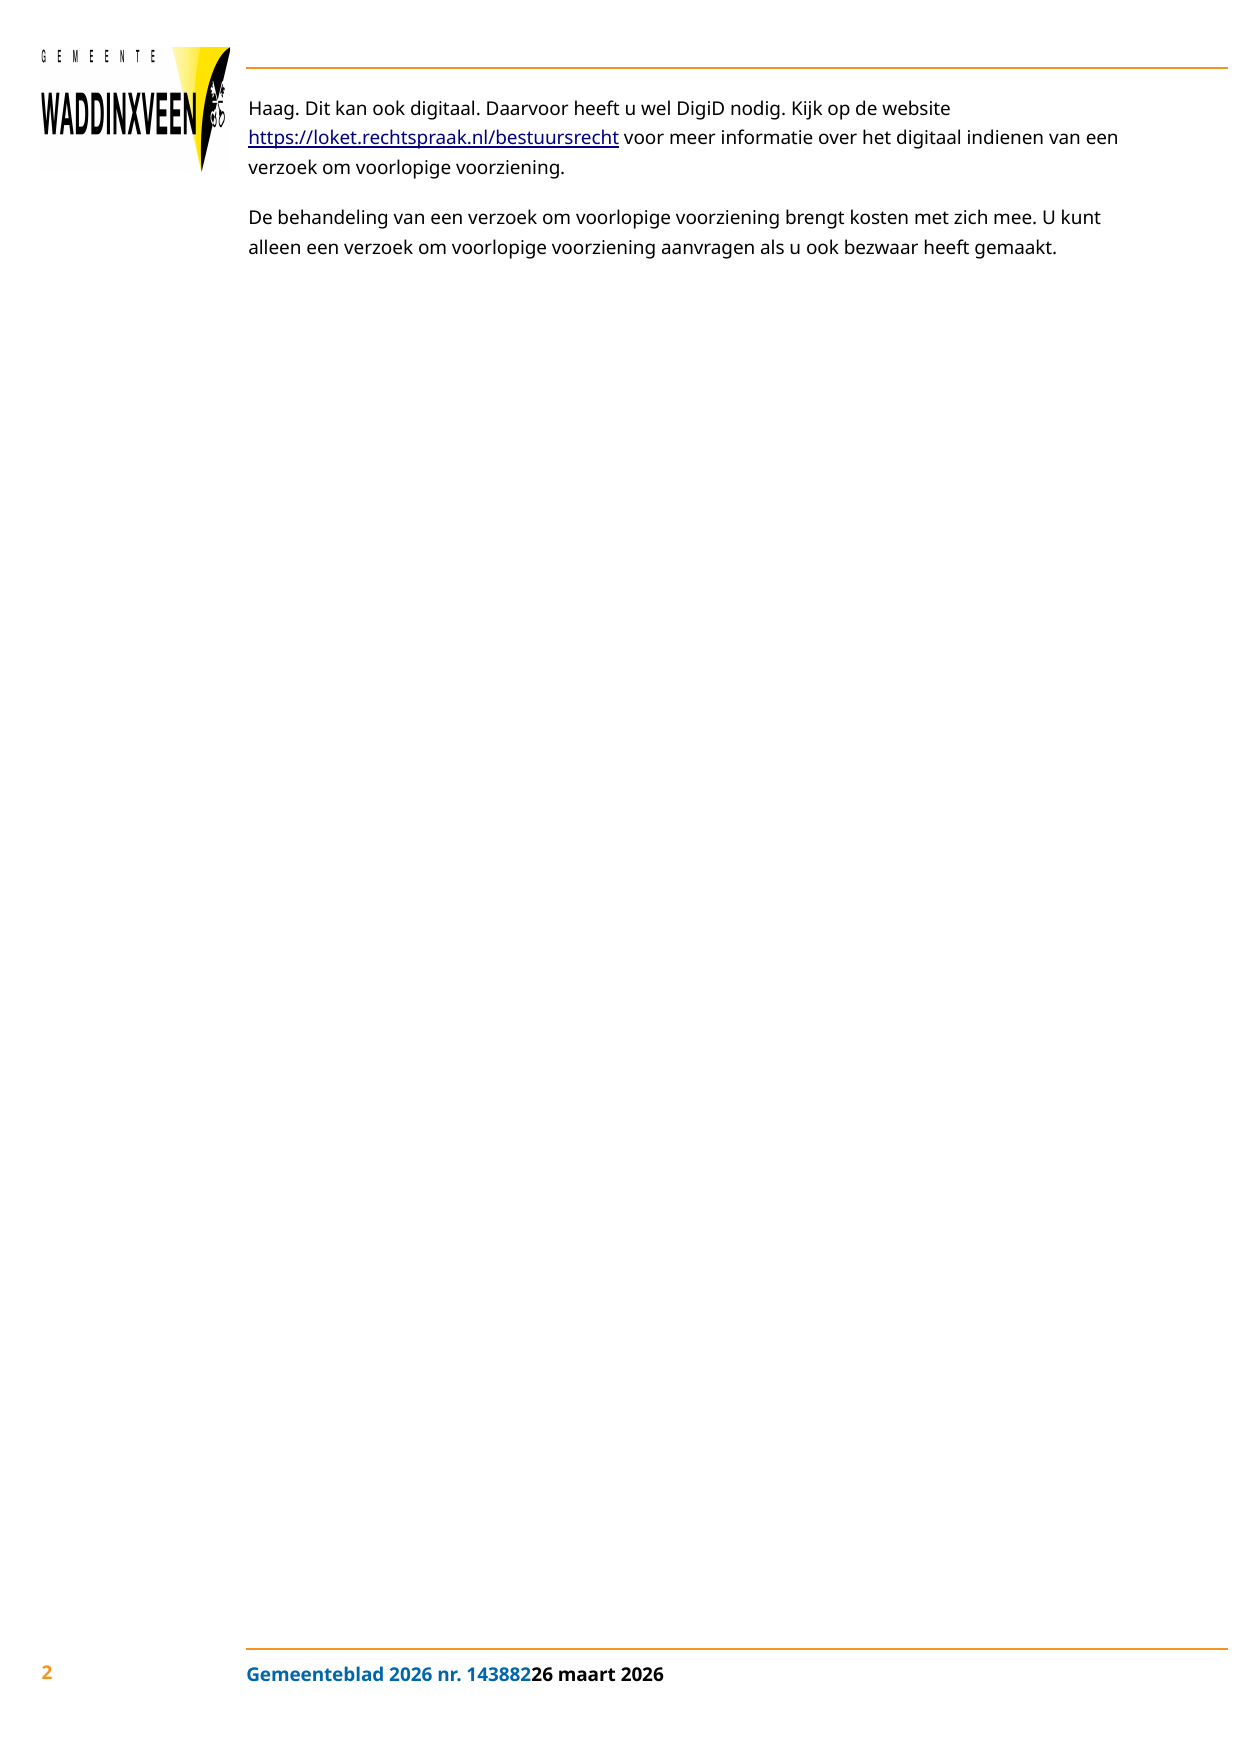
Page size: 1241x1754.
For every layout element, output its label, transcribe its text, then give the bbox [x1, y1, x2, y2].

text Haag. Dit kan ook digitaal. Daarvoor heeft u wel DigiD nodig. Kijk op de website https://loket.rechtspraak.nl/bestuursrecht voor meer informatie over het digitaal indienen van een verzoek om voorlopige voorziening. [248, 95, 1152, 180]
picture [41, 47, 231, 172]
text De behandeling van een verzoek om voorlopige voorziening brengt kosten met zich mee. U kunt alleen een verzoek om voorlopige voorziening aanvragen als u ook bezwaar heeft gemaakt. [248, 204, 1152, 260]
